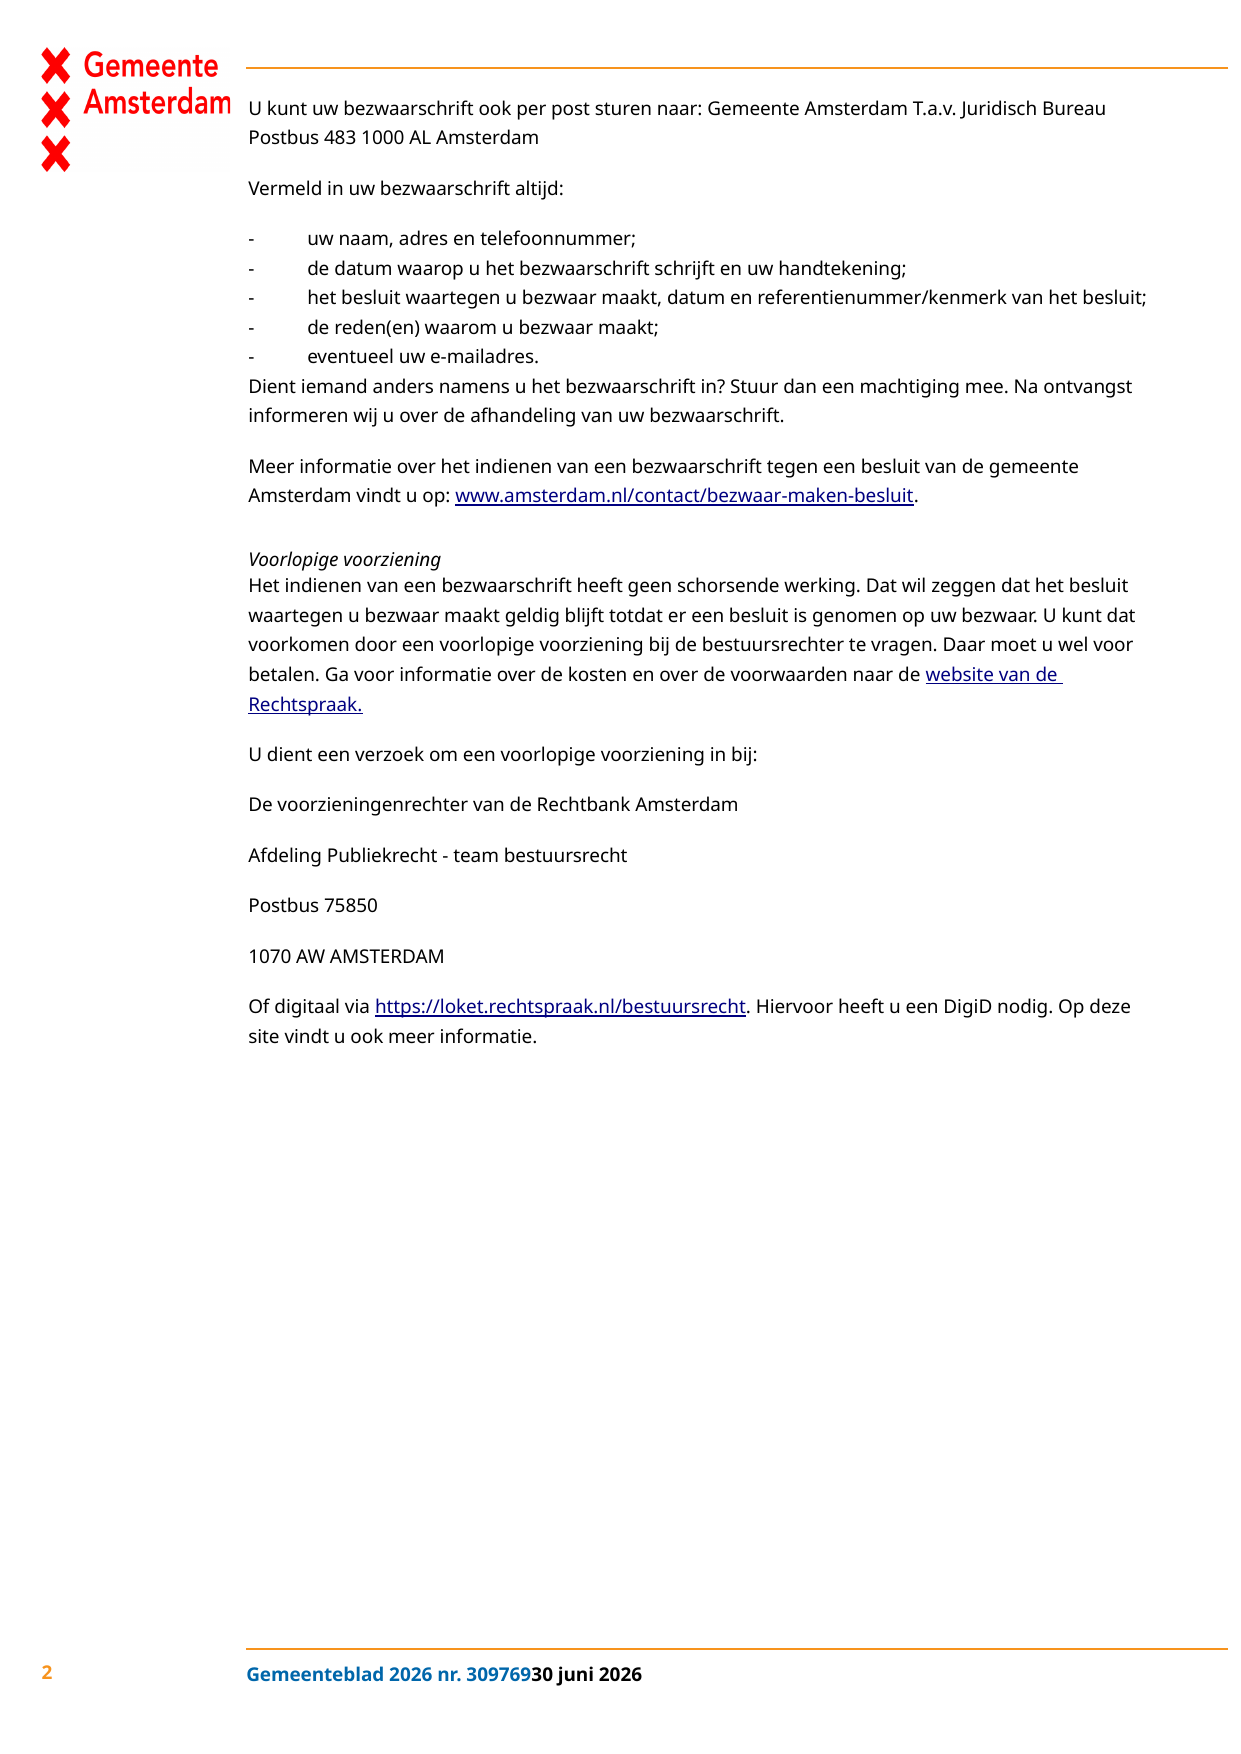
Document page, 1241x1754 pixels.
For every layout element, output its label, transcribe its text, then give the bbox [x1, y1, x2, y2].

list uw naam, adres en telefoonnummer; [248, 225, 1152, 251]
text Meer informatie over het indienen van een bezwaarschrift tegen een besluit van de gemeente Amsterdam vindt u op: www.amsterdam.nl/contact/bezwaar-maken-besluit. [248, 453, 1152, 508]
list eventueel uw e-mailadres. [248, 343, 1152, 369]
text Dient iemand anders namens u het bezwaarschrift in? Stuur dan een machtiging mee. Na ontvangst informeren wij u over de afhandeling van uw bezwaarschrift. [248, 373, 1152, 428]
text Voorlopige voorziening [248, 547, 1152, 572]
text De voorzieningenrechter van de Rechtbank Amsterdam [248, 792, 1152, 817]
list het besluit waartegen u bezwaar maakt, datum en referentienummer/kenmerk van het besluit; [248, 284, 1152, 310]
list de datum waarop u het bezwaarschrift schrijft en uw handtekening; [248, 255, 1152, 281]
text Vermeld in uw bezwaarschrift altijd: [248, 175, 1152, 201]
text 1070 AW AMSTERDAM [248, 943, 1152, 968]
picture [41, 47, 231, 172]
text U kunt uw bezwaarschrift ook per post sturen naar: Gemeente Amsterdam T.a.v. Juridisch Bureau Postbus 483 1000 AL Amsterdam [248, 95, 1152, 150]
text Het indienen van een bezwaarschrift heeft geen schorsende werking. Dat wil zeggen dat het besluit waartegen u bezwaar maakt geldig blijft totdat er een besluit is genomen op uw bezwaar. U kunt dat voorkomen door een voorlopige voorziening bij de bestuursrechter te vragen. Daar moet u wel voor betalen. Ga voor informatie over de kosten en over de voorwaarden naar de website van de Rechtspraak. [248, 572, 1152, 716]
text Of digitaal via https://loket.rechtspraak.nl/bestuursrecht. Hiervoor heeft u een DigiD nodig. Op deze site vindt u ook meer informatie. [248, 993, 1152, 1048]
text Postbus 75850 [248, 892, 1152, 918]
text U dient een verzoek om een voorlopige voorziening in bij: [248, 741, 1152, 767]
list de reden(en) waarom u bezwaar maakt; [248, 314, 1152, 340]
text Afdeling Publiekrecht - team bestuursrecht [248, 842, 1152, 868]
